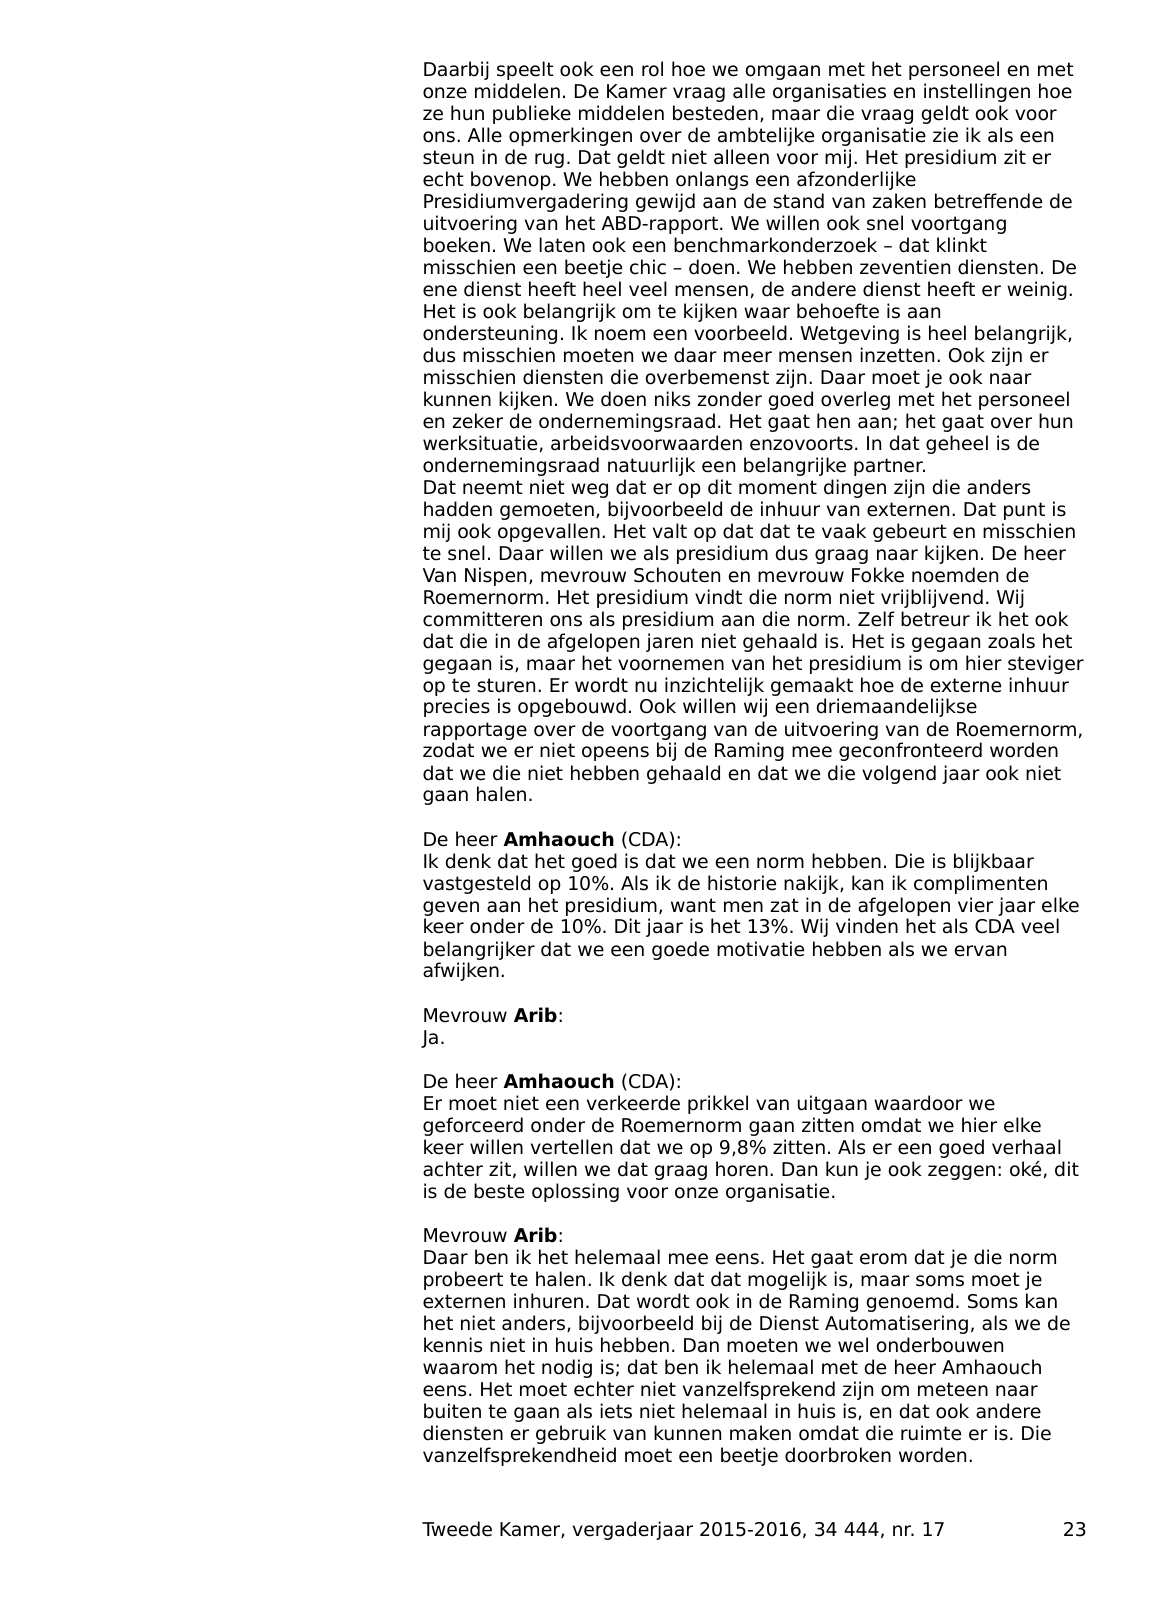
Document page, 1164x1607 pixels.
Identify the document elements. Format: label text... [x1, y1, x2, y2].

text De heer Amhaouch (CDA): [422, 1071, 1087, 1093]
text Daarbij speelt ook een rol hoe we omgaan met het personeel en met onze middelen. De Kamer vraag alle organisaties en instellingen hoe ze hun publieke middelen besteden, maar die vraag geldt ook voor ons. Alle opmerkingen over de ambtelijke organisatie zie ik als een steun in de rug. Dat geldt niet alleen voor mij. Het presidium zit er echt bovenop. We hebben onlangs een afzonderlijke Presidiumvergadering gewijd aan de stand van zaken betreffende de uitvoering van het ABD-rapport. We willen ook snel voortgang boeken. We laten ook een benchmarkonderzoek – dat klinkt misschien een beetje chic – doen. We hebben zeventien diensten. De ene dienst heeft heel veel mensen, de andere dienst heeft er weinig. Het is ook belangrijk om te kijken waar behoefte is aan ondersteuning. Ik noem een voorbeeld. Wetgeving is heel belangrijk, dus misschien moeten we daar meer mensen inzetten. Ook zijn er misschien diensten die overbemenst zijn. Daar moet je ook naar kunnen kijken. We doen niks zonder goed overleg met het personeel en zeker de ondernemingsraad. Het gaat hen aan; het gaat over hun werksituatie, arbeidsvoorwaarden enzovoorts. In dat geheel is de ondernemingsraad natuurlijk een belangrijke partner. [422, 59, 1087, 477]
text Ik denk dat het goed is dat we een norm hebben. Die is blijkbaar vastgesteld op 10%. Als ik de historie nakijk, kan ik complimenten geven aan het presidium, want men zat in de afgelopen vier jaar elke keer onder de 10%. Dit jaar is het 13%. Wij vinden het als CDA veel belangrijker dat we een goede motivatie hebben als we ervan afwijken. [422, 851, 1087, 982]
text Mevrouw Arib: [422, 1004, 1087, 1027]
text Dat neemt niet weg dat er op dit moment dingen zijn die anders hadden gemoeten, bijvoorbeeld de inhuur van externen. Dat punt is mij ook opgevallen. Het valt op dat dat te vaak gebeurt en misschien te snel. Daar willen we als presidium dus graag naar kijken. De heer Van Nispen, mevrouw Schouten en mevrouw Fokke noemden de Roemernorm. Het presidium vindt die norm niet vrijblijvend. Wij committeren ons als presidium aan die norm. Zelf betreur ik het ook dat die in de afgelopen jaren niet gehaald is. Het is gegaan zoals het gegaan is, maar het voornemen van het presidium is om hier steviger op te sturen. Er wordt nu inzichtelijk gemaakt hoe de externe inhuur precies is opgebouwd. Ook willen wij een driemaandelijkse rapportage over de voortgang van de uitvoering van de Roemernorm, zodat we er niet opeens bij de Raming mee geconfronteerd worden dat we die niet hebben gehaald en dat we die volgend jaar ook niet gaan halen. [422, 477, 1087, 806]
text Daar ben ik het helemaal mee eens. Het gaat erom dat je die norm probeert te halen. Ik denk dat dat mogelijk is, maar soms moet je externen inhuren. Dat wordt ook in de Raming genoemd. Soms kan het niet anders, bijvoorbeeld bij de Dienst Automatisering, als we de kennis niet in huis hebben. Dan moeten we wel onderbouwen waarom het nodig is; dat ben ik helemaal met de heer Amhaouch eens. Het moet echter niet vanzelfsprekend zijn om meteen naar buiten te gaan als iets niet helemaal in huis is, en dat ook andere diensten er gebruik van kunnen maken omdat die ruimte er is. Die vanzelfsprekendheid moet een beetje doorbroken worden. [422, 1247, 1087, 1467]
text De heer Amhaouch (CDA): [422, 828, 1087, 851]
text Mevrouw Arib: [422, 1225, 1087, 1247]
text Er moet niet een verkeerde prikkel van uitgaan waardoor we geforceerd onder de Roemernorm gaan zitten omdat we hier elke keer willen vertellen dat we op 9,8% zitten. Als er een goed verhaal achter zit, willen we dat graag horen. Dan kun je ook zeggen: oké, dit is de beste oplossing voor onze organisatie. [422, 1093, 1087, 1203]
text Ja. [422, 1027, 1087, 1048]
